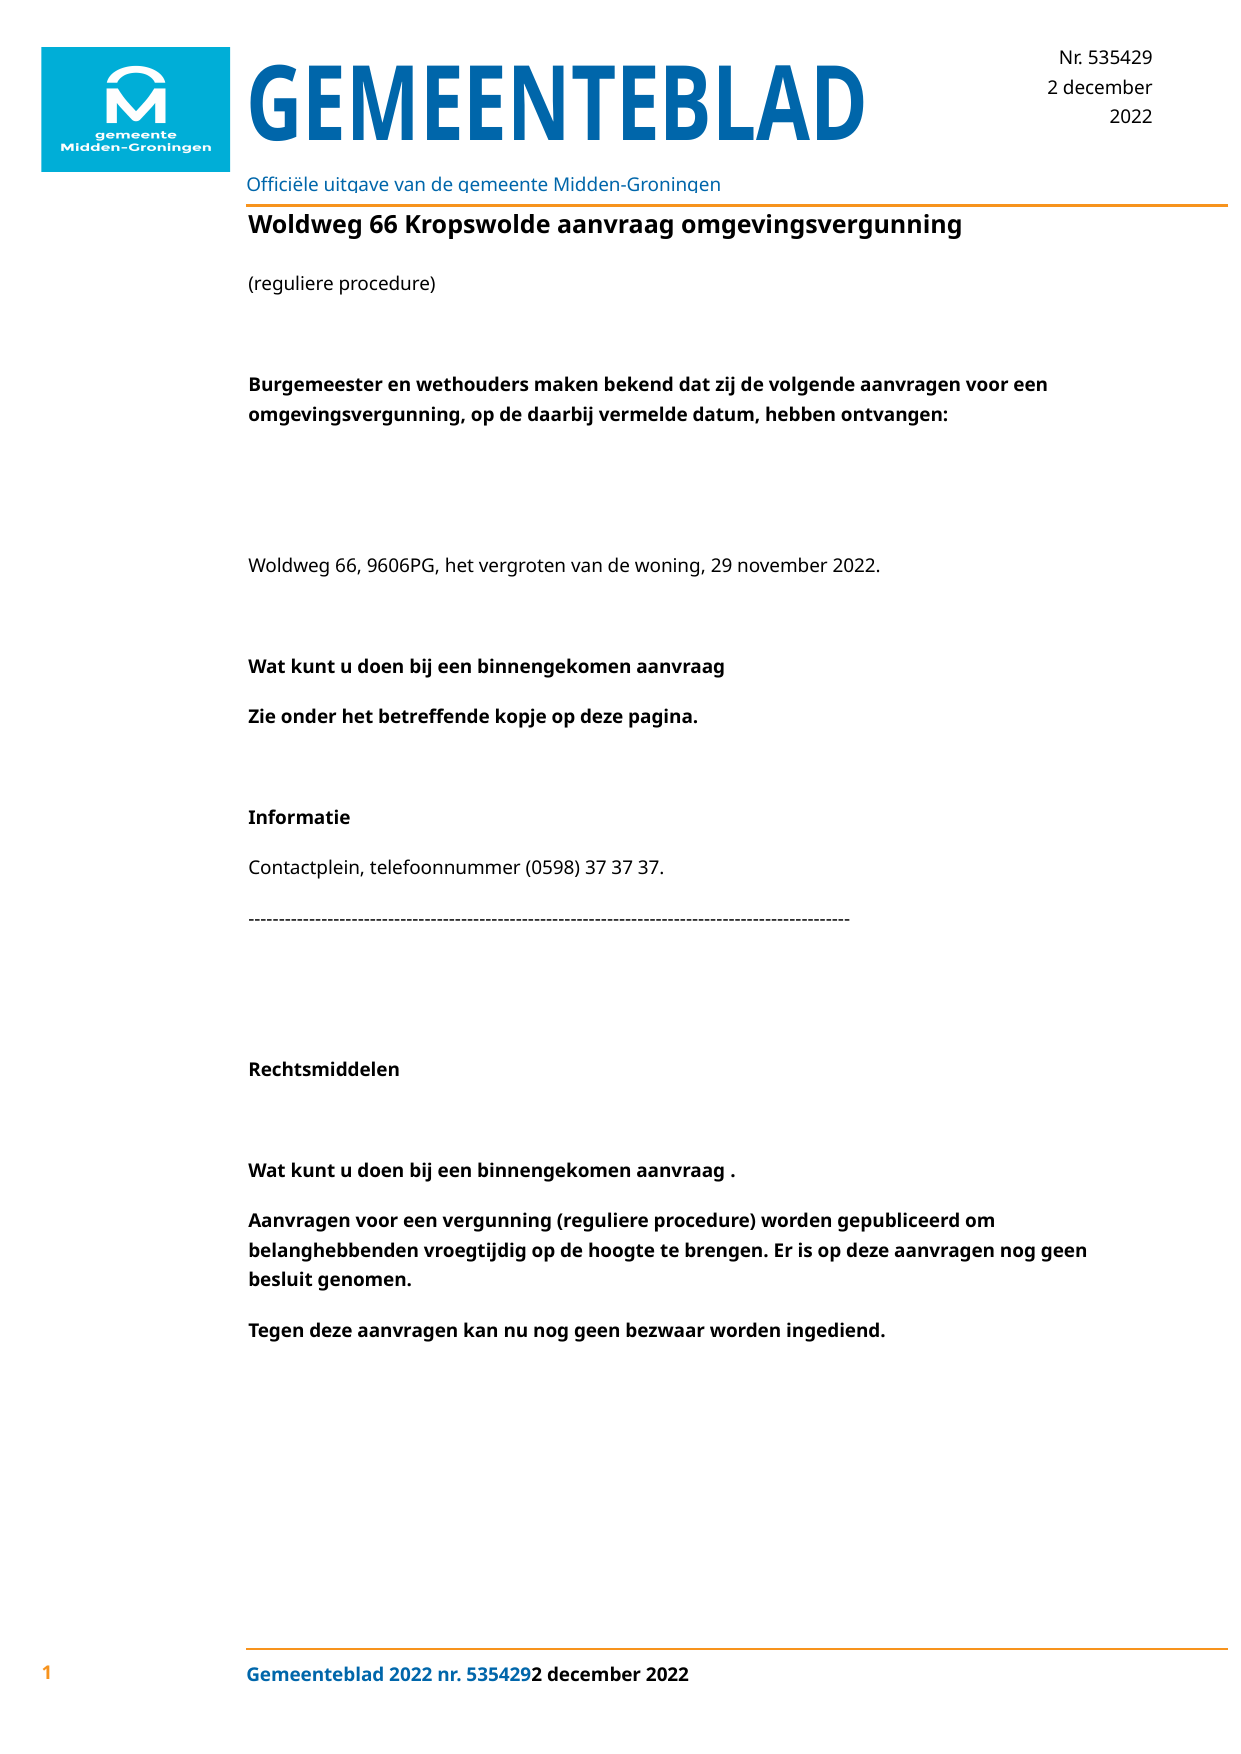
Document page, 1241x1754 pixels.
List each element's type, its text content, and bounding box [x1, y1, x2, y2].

text Burgemeester en wethouders maken bekend dat zij de volgende aanvragen voor een omgevingsvergunning, op de daarbij vermelde datum, hebben ontvangen: [248, 371, 1152, 426]
text (reguliere procedure) [248, 270, 1152, 296]
text Aanvragen voor een vergunning (reguliere procedure) worden gepubliceerd om belanghebbenden vroegtijdig op de hoogte te brengen. Er is op deze aanvragen nog geen besluit genomen. [248, 1207, 1152, 1292]
text Wat kunt u doen bij een binnengekomen aanvraag . [248, 1157, 1152, 1183]
picture [184, 146, 190, 153]
text Woldweg 66, 9606PG, het vergroten van de woning, 29 november 2022. [248, 552, 1152, 578]
picture [108, 66, 164, 82]
text --------------------------------------------------------------------------------------------------- [248, 905, 1152, 931]
text Informatie [248, 804, 1152, 830]
text Wat kunt u doen bij een binnengekomen aanvraag [248, 653, 1152, 678]
text Contactplein, telefoonnummer (0598) 37 37 37. [248, 854, 1152, 880]
text Rechtsmiddelen [248, 1056, 1152, 1082]
text Tegen deze aanvragen kan nu nog geen bezwaar worden ingediend. [248, 1317, 1152, 1343]
text Zie onder het betreffende kopje op deze pagina. [248, 703, 1152, 729]
text Woldweg 66 Kropswolde aanvraag omgevingsvergunning [248, 207, 1152, 241]
picture [107, 89, 165, 122]
